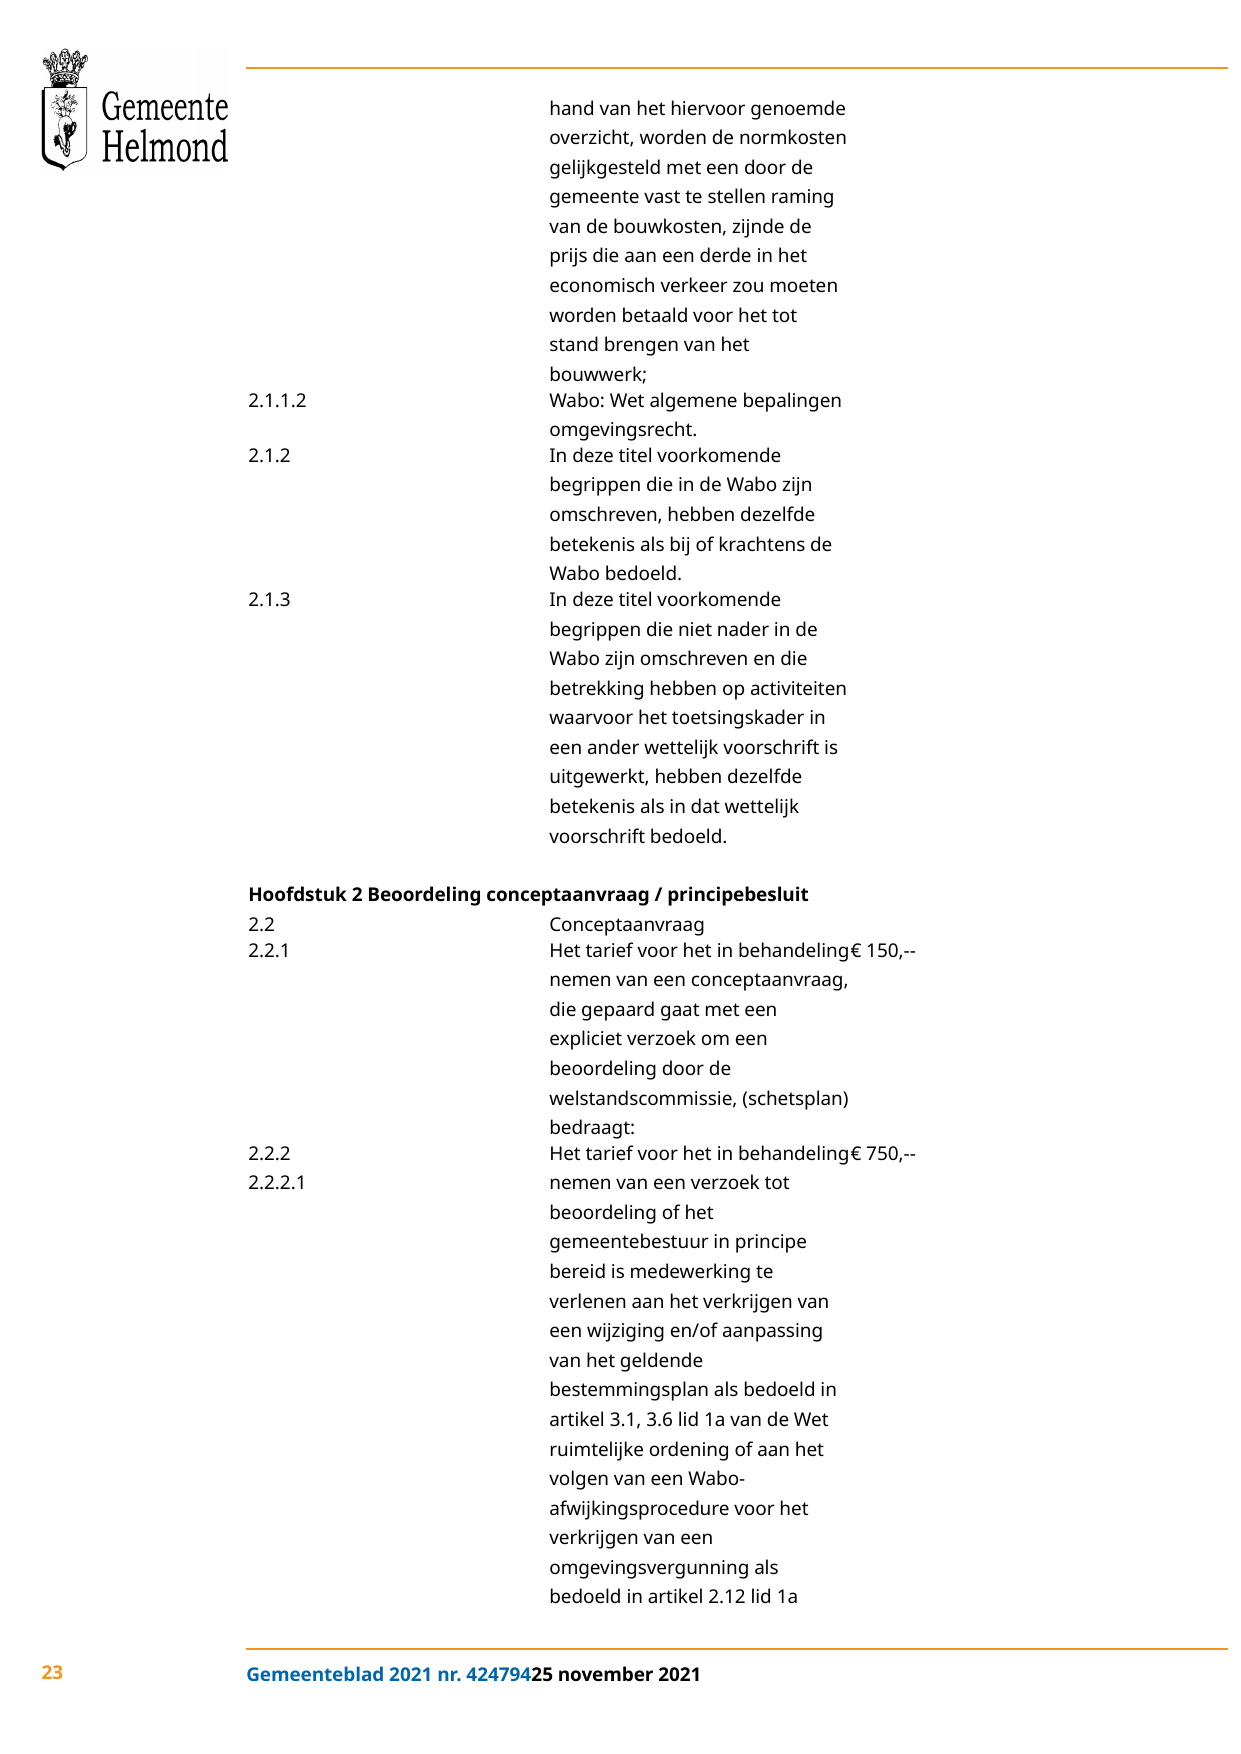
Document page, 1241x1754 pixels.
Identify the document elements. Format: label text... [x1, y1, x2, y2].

picture [41, 47, 231, 172]
table_header Conceptaanvraag [549, 911, 850, 937]
table_cell In deze titel voorkomende begrippen die niet nader in de Wabo zijn omschreven en die betrekking hebben op activiteiten waarvoor het toetsingskader in een ander wettelijk voorschrift is uitgewerkt, hebben dezelfde betekenis als in dat wettelijk voorschrift bedoeld. [549, 586, 850, 848]
table_cell [248, 95, 549, 387]
table_cell 2.1.3 [248, 586, 549, 848]
table_cell 2.1.2 [248, 442, 549, 586]
table_cell Wabo: Wet algemene bepalingen omgevingsrecht. [549, 387, 850, 442]
table_header 2.2 [248, 911, 549, 937]
table_cell 2.2.1 [248, 937, 549, 1140]
table_cell hand van het hiervoor genoemde overzicht, worden de normkosten gelijkgesteld met een door de gemeente vast te stellen raming van de bouwkosten, zijnde de prijs die aan een derde in het economisch verkeer zou moeten worden betaald voor het tot stand brengen van het bouwwerk; [549, 95, 850, 387]
table_cell [850, 586, 1152, 848]
table_cell 2.1.1.2 [248, 387, 549, 442]
table_cell [850, 442, 1152, 586]
table_cell € 150,-- [850, 937, 1152, 1140]
table_cell Het tarief voor het in behandeling nemen van een verzoek tot beoordeling of het gemeentebestuur in principe bereid is medewerking te verlenen aan het verkrijgen van een wijziging en/of aanpassing van het geldende bestemmingsplan als bedoeld in artikel 3.1, 3.6 lid 1a van de Wet ruimtelijke ordening of aan het volgen van een Wabo-afwijkingsprocedure voor het verkrijgen van een omgevingsvergunning als bedoeld in artikel 2.12 lid 1a [549, 1140, 850, 1609]
table_cell Het tarief voor het in behandeling nemen van een conceptaanvraag, die gepaard gaat met een expliciet verzoek om een beoordeling door de welstandscommissie, (schetsplan) bedraagt: [549, 937, 850, 1140]
text Hoofdstuk 2 Beoordeling conceptaanvraag / principebesluit [248, 881, 1152, 907]
table_cell [850, 95, 1152, 387]
table_cell [850, 387, 1152, 442]
table_cell € 750,-- [850, 1140, 1152, 1609]
table_cell In deze titel voorkomende begrippen die in de Wabo zijn omschreven, hebben dezelfde betekenis als bij of krachtens de Wabo bedoeld. [549, 442, 850, 586]
table_header [850, 911, 1152, 937]
table_cell 2.2.2 2.2.2.1 [248, 1140, 549, 1609]
